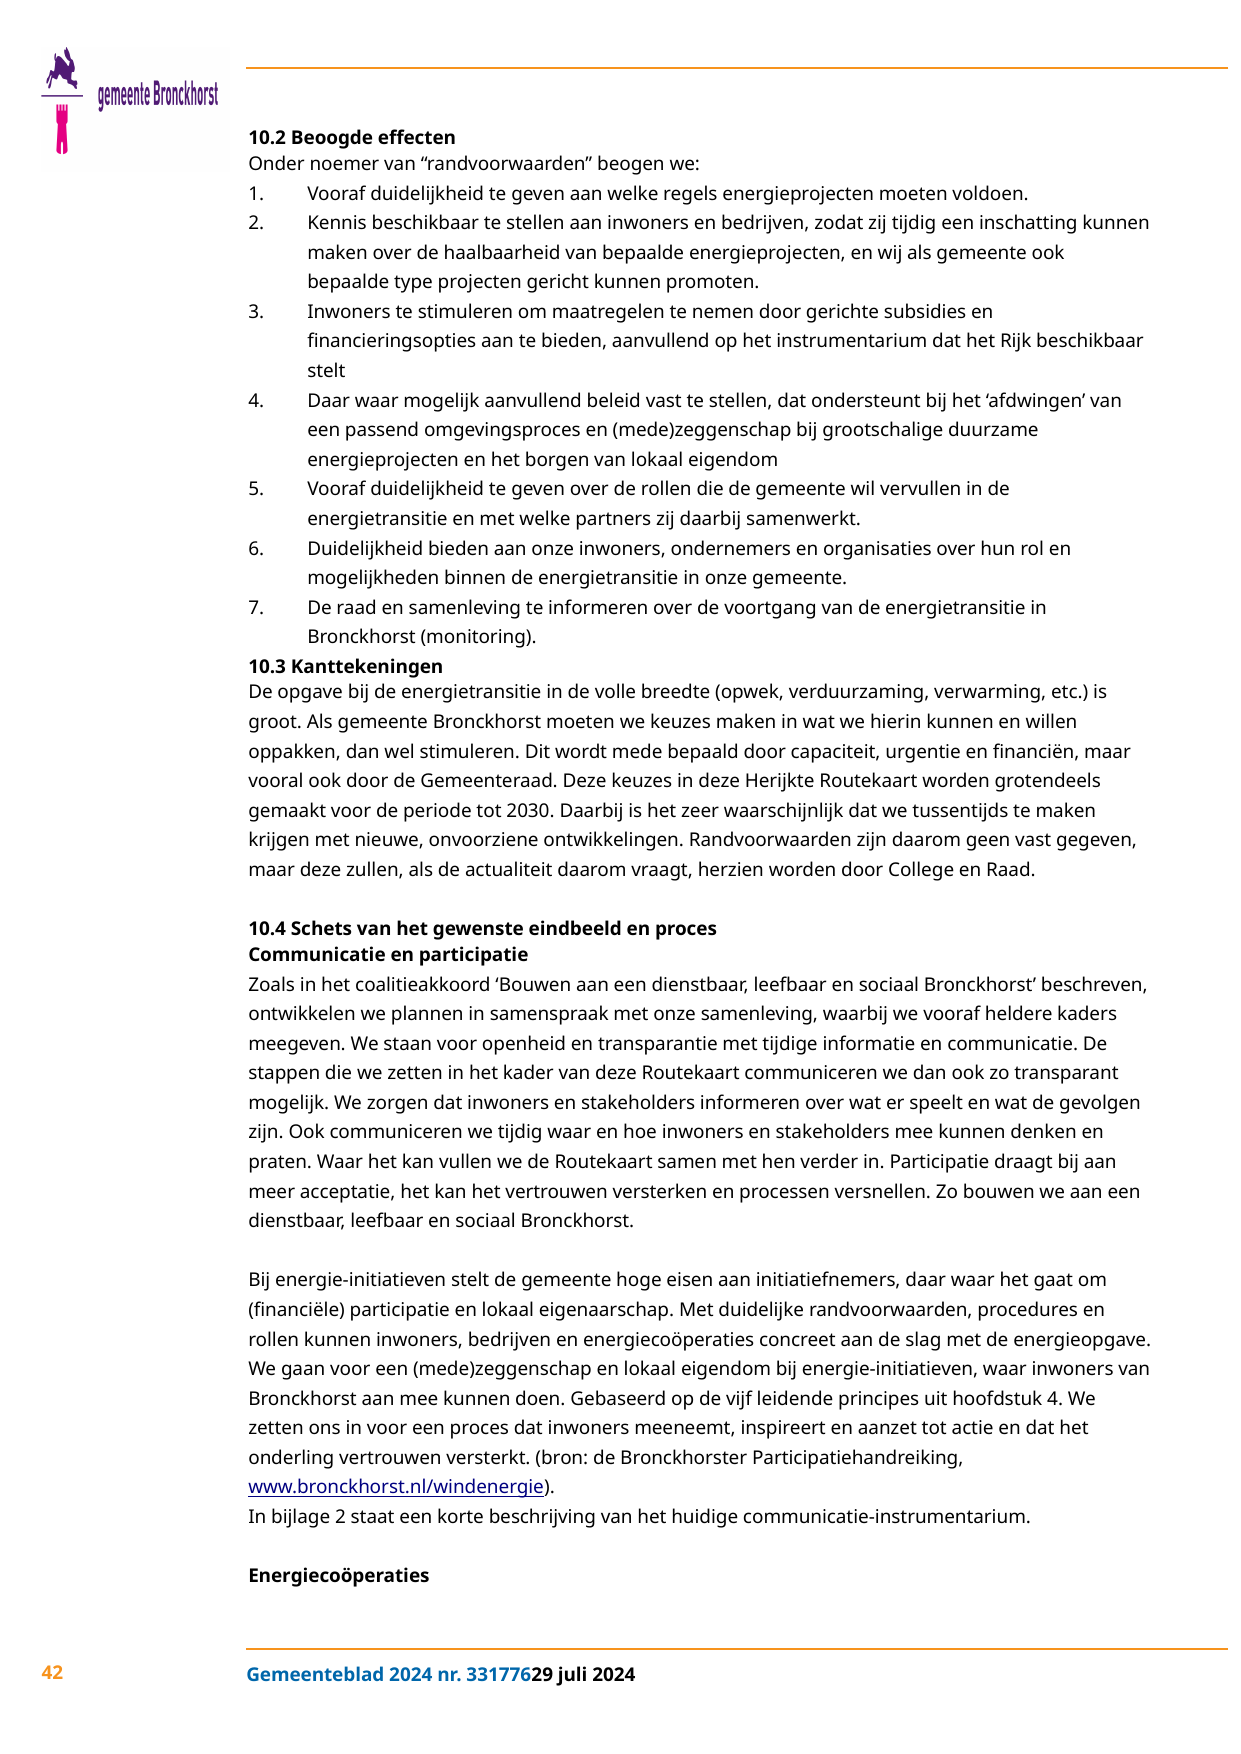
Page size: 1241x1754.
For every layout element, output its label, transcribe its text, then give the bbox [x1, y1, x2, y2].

text Onder noemer van “randvoorwaarden” beogen we: [248, 150, 1152, 176]
text 10.2 Beoogde effecten [248, 124, 1152, 150]
list Vooraf duidelijkheid te geven aan welke regels energieprojecten moeten voldoen. [248, 180, 1152, 205]
table_header Energiecoöperaties [248, 1563, 1152, 1588]
text De opgave bij de energietransitie in de volle breedte (opwek, verduurzaming, verwarming, etc.) is groot. Als gemeente Bronckhorst moeten we keuzes maken in wat we hierin kunnen en willen oppakken, dan wel stimuleren. Dit wordt mede bepaald door capaciteit, urgentie en financiën, maar vooral ook door de Gemeenteraad. Deze keuzes in deze Herijkte Routekaart worden grotendeels gemaakt voor de periode tot 2030. Daarbij is het zeer waarschijnlijk dat we tussentijds te maken krijgen met nieuwe, onvoorziene ontwikkelingen. Randvoorwaarden zijn daarom geen vast gegeven, maar deze zullen, als de actualiteit daarom vraagt, herzien worden door College en Raad. [248, 679, 1152, 882]
list Duidelijkheid bieden aan onze inwoners, ondernemers en organisaties over hun rol en mogelijkheden binnen de energietransitie in onze gemeente. [248, 535, 1152, 590]
text Communicatie en participatie [248, 941, 1152, 967]
text 10.3 Kanttekeningen [248, 653, 1152, 679]
text Zoals in het coalitieakkoord ‘Bouwen aan een dienstbaar, leefbaar en sociaal Bronckhorst’ beschreven, ontwikkelen we plannen in samenspraak met onze samenleving, waarbij we vooraf heldere kaders meegeven. We staan voor openheid en transparantie met tijdige informatie en communicatie. De stappen die we zetten in het kader van deze Routekaart communiceren we dan ook zo transparant mogelijk. We zorgen dat inwoners en stakeholders informeren over wat er speelt en wat de gevolgen zijn. Ook communiceren we tijdig waar en hoe inwoners en stakeholders mee kunnen denken en praten. Waar het kan vullen we de Routekaart samen met hen verder in. Participatie draagt bij aan meer acceptatie, het kan het vertrouwen versterken en processen versnellen. Zo bouwen we aan een dienstbaar, leefbaar en sociaal Bronckhorst. [248, 971, 1152, 1233]
text 10.4 Schets van het gewenste eindbeeld en proces [248, 915, 1152, 941]
picture [41, 47, 231, 172]
text Bij energie-initiatieven stelt de gemeente hoge eisen aan initiatiefnemers, daar waar het gaat om (financiële) participatie en lokaal eigenaarschap. Met duidelijke randvoorwaarden, procedures en rollen kunnen inwoners, bedrijven en energiecoöperaties concreet aan de slag met de energieopgave. [248, 1267, 1152, 1351]
list Kennis beschikbaar te stellen aan inwoners en bedrijven, zodat zij tijdig een inschatting kunnen maken over de haalbaarheid van bepaalde energieprojecten, en wij als gemeente ook bepaalde type projecten gericht kunnen promoten. [248, 209, 1152, 294]
list De raad en samenleving te informeren over de voortgang van de energietransitie in Bronckhorst (monitoring). [248, 594, 1152, 649]
list Vooraf duidelijkheid te geven over de rollen die de gemeente wil vervullen in de energietransitie en met welke partners zij daarbij samenwerkt. [248, 476, 1152, 531]
text We gaan voor een (mede)zeggenschap en lokaal eigendom bij energie-initiatieven, waar inwoners van Bronckhorst aan mee kunnen doen. Gebaseerd op de vijf leidende principes uit hoofdstuk 4. We zetten ons in voor een proces dat inwoners meeneemt, inspireert en aanzet tot actie en dat het onderling vertrouwen versterkt. (bron: de Bronckhorster Participatiehandreiking, www.bronckhorst.nl/windenergie). [248, 1355, 1152, 1499]
text In bijlage 2 staat een korte beschrijving van het huidige communicatie-instrumentarium. [248, 1503, 1152, 1529]
list Inwoners te stimuleren om maatregelen te nemen door gerichte subsidies en financieringsopties aan te bieden, aanvullend op het instrumentarium dat het Rijk beschikbaar stelt [248, 298, 1152, 383]
list Daar waar mogelijk aanvullend beleid vast te stellen, dat ondersteunt bij het ‘afdwingen’ van een passend omgevingsproces en (mede)zeggenschap bij grootschalige duurzame energieprojecten en het borgen van lokaal eigendom [248, 387, 1152, 472]
